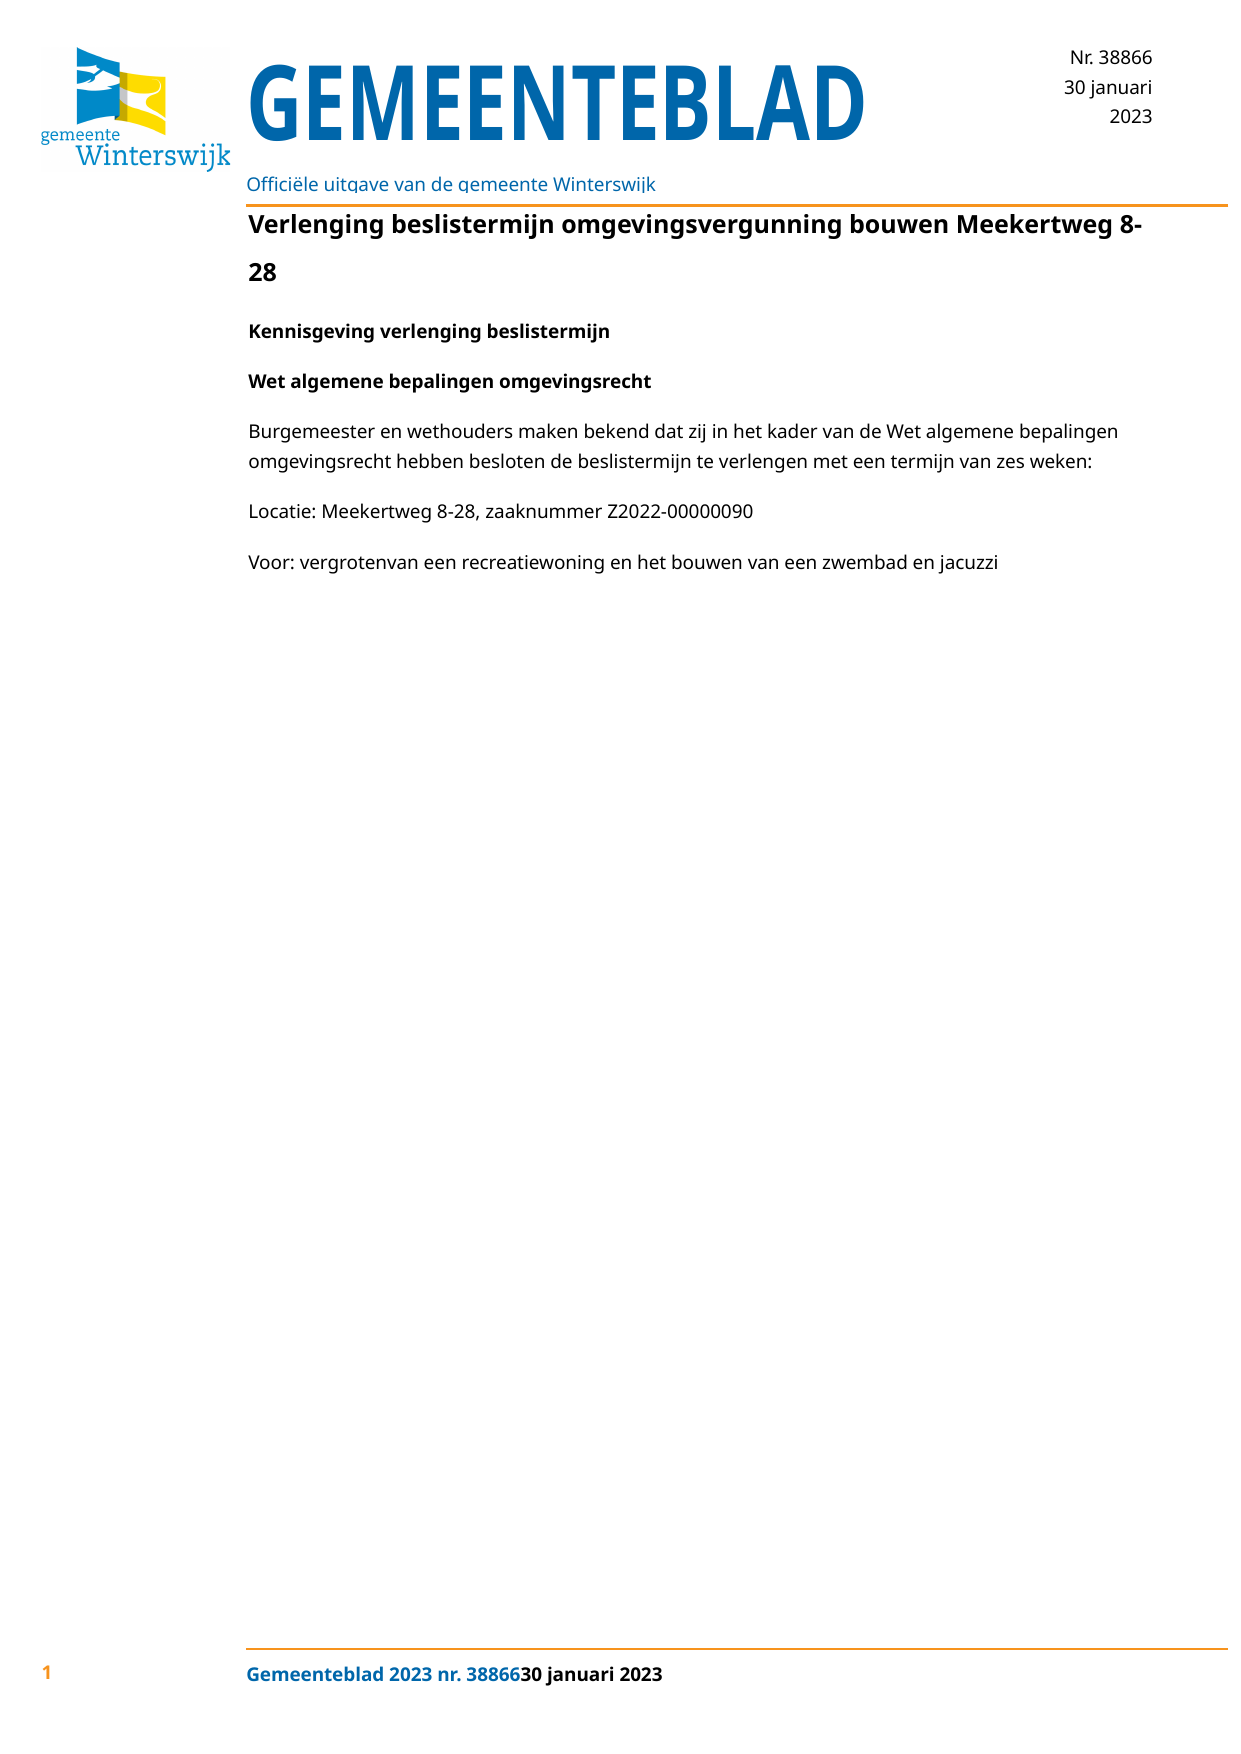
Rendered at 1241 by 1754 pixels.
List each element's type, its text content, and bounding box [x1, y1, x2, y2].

text Locatie: Meekertweg 8-28, zaaknummer Z2022-00000090 [248, 499, 1152, 524]
text Wet algemene bepalingen omgevingsrecht [248, 368, 1152, 394]
text Verlenging beslistermijn omgevingsvergunning bouwen Meekertweg 8-28 [248, 207, 1152, 288]
picture [225, 153, 231, 162]
text Voor: vergrotenvan een recreatiewoning en het bouwen van een zwembad en jacuzzi [248, 549, 1152, 575]
text Burgemeester en wethouders maken bekend dat zij in het kader van de Wet algemene bepalingen omgevingsrecht hebben besloten de beslistermijn te verlengen met een termijn van zes weken: [248, 419, 1152, 474]
text Kennisgeving verlenging beslistermijn [248, 318, 1152, 344]
picture [41, 47, 231, 172]
